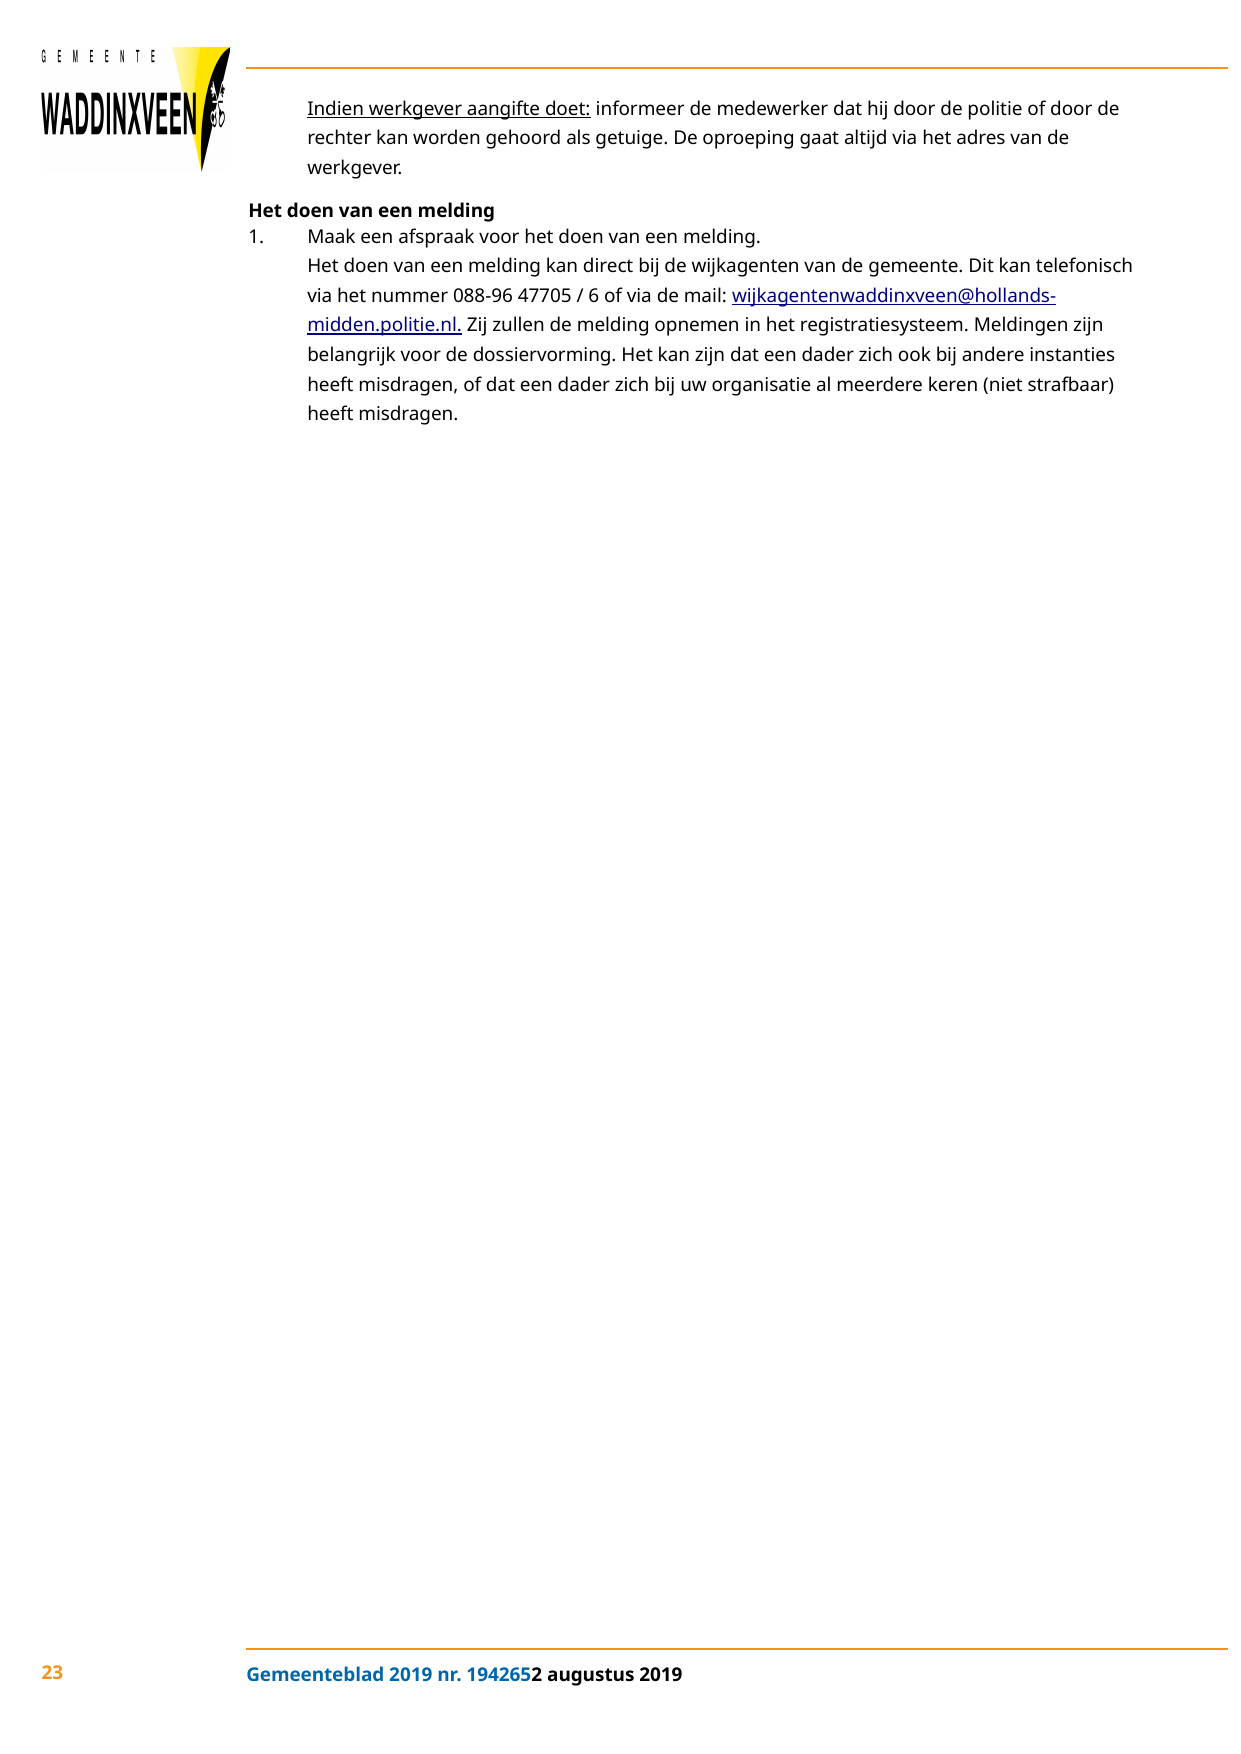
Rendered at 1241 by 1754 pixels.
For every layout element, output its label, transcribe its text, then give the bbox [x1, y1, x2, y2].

list Indien werkgever aangifte doet: informeer de medewerker dat hij door de politie of door de rechter kan worden gehoord als getuige. De oproeping gaat altijd via het adres van de werkgever. [248, 95, 1152, 180]
picture [41, 47, 231, 172]
list Maak een afspraak voor het doen van een melding. [248, 223, 1152, 248]
list Het doen van een melding kan direct bij de wijkagenten van de gemeente. Dit kan telefonisch via het nummer 088-96 47705 / 6 of via de mail: wijkagentenwaddinxveen@hollands-midden.politie.nl. Zij zullen de melding opnemen in het registratiesysteem. Meldingen zijn belangrijk voor de dossiervorming. Het kan zijn dat een dader zich ook bij andere instanties heeft misdragen, of dat een dader zich bij uw organisatie al meerdere keren (niet strafbaar) heeft misdragen. [248, 252, 1152, 426]
text Het doen van een melding [248, 197, 1152, 223]
